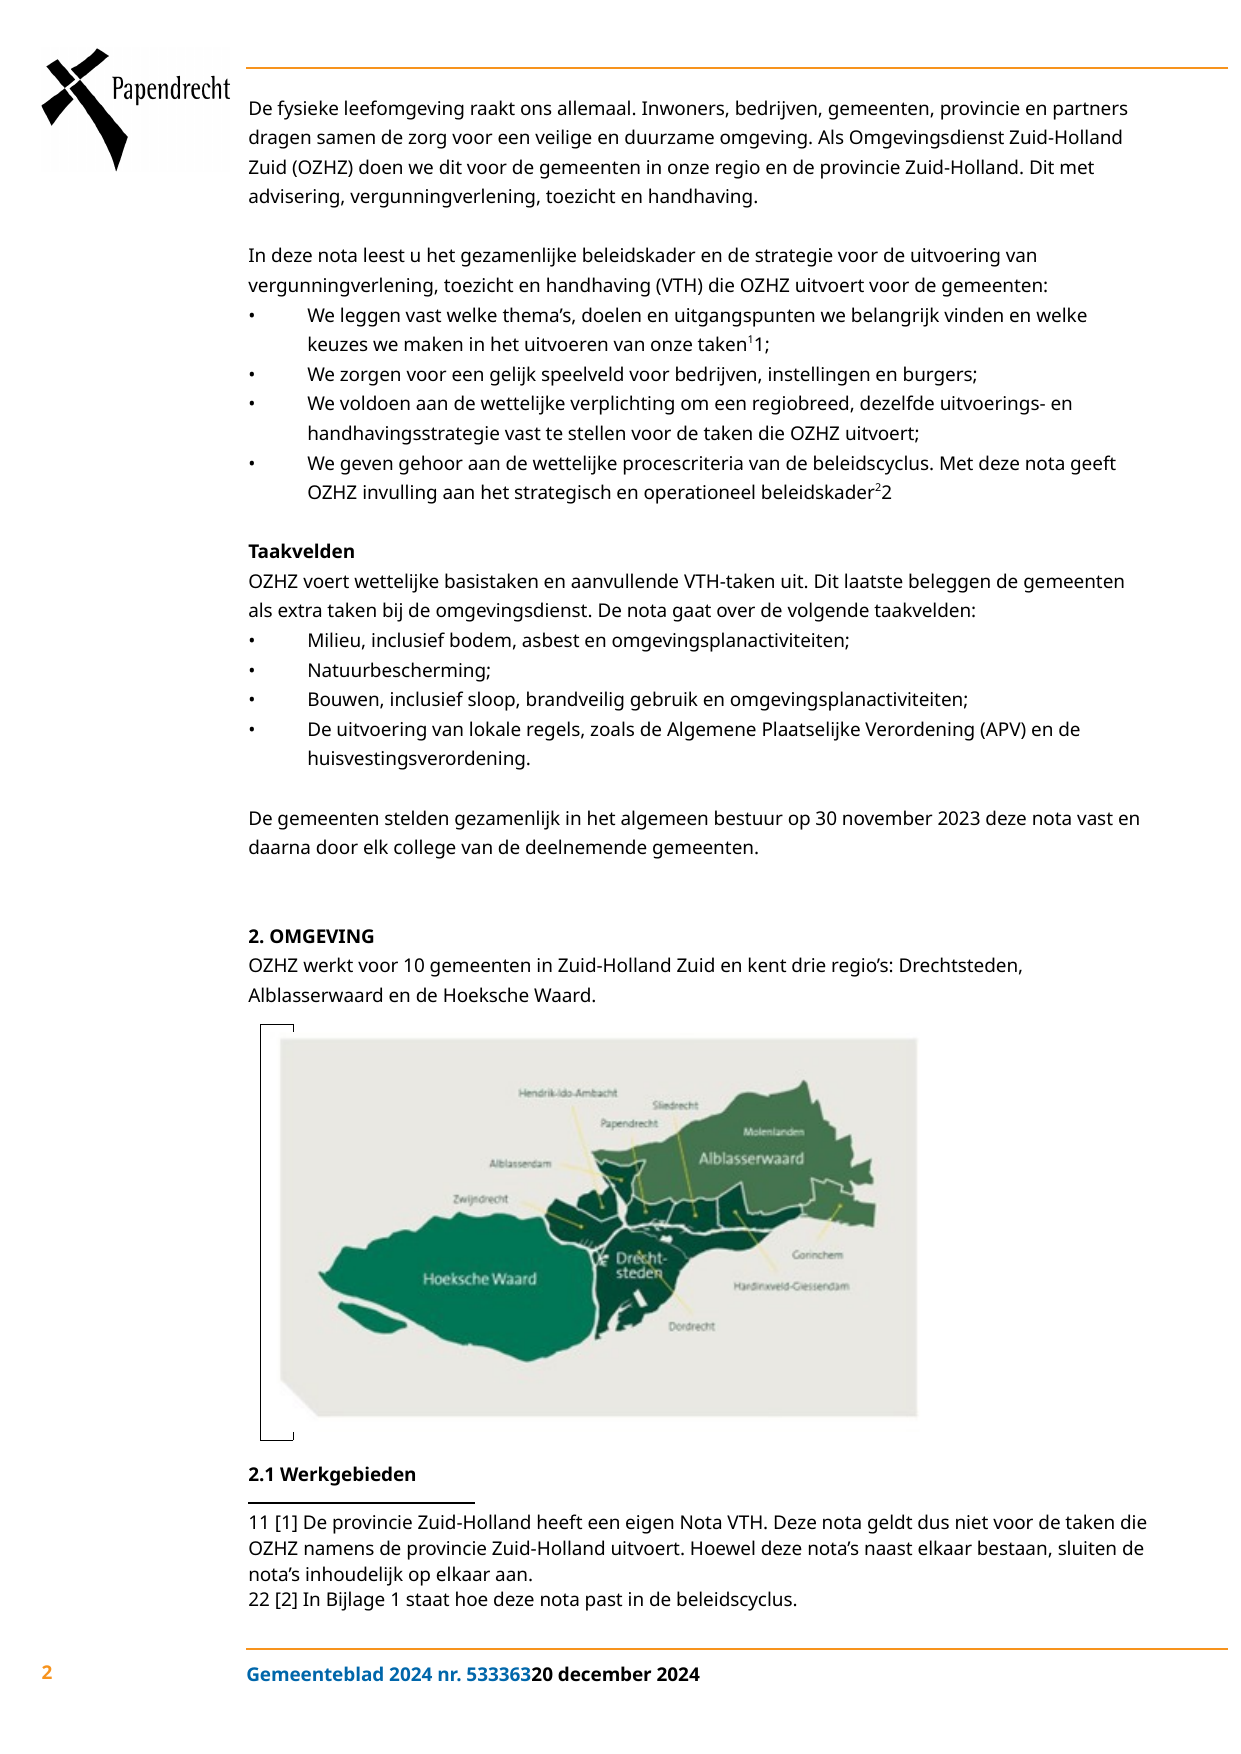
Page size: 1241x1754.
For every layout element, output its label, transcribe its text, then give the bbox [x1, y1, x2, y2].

list We voldoen aan de wettelijke verplichting om een regiobreed, dezelfde uitvoerings- en handhavingsstrategie vast te stellen voor de taken die OZHZ uitvoert; [248, 391, 1152, 446]
text De gemeenten stelden gezamenlijk in het algemeen bestuur op 30 november 2023 deze nota vast en daarna door elk college van de deelnemende gemeenten. [248, 805, 1152, 860]
list Milieu, inclusief bodem, asbest en omgevingsplanactiviteiten; [248, 627, 1152, 653]
list Natuurbescherming; [248, 657, 1152, 683]
picture [268, 1032, 927, 1432]
text 2. OMGEVING [248, 923, 1152, 949]
text In deze nota leest u het gezamenlijke beleidskader en de strategie voor de uitvoering van vergunningverlening, toezicht en handhaving (VTH) die OZHZ uitvoert voor de gemeenten: [248, 243, 1152, 298]
text De fysieke leefomgeving raakt ons allemaal. Inwoners, bedrijven, gemeenten, provincie en partners dragen samen de zorg voor een veilige en duurzame omgeving. Als Omgevingsdienst Zuid-Holland Zuid (OZHZ) doen we dit voor de gemeenten in onze regio en de provincie Zuid-Holland. Dit met advisering, vergunningverlening, toezicht en handhaving. [248, 95, 1152, 209]
text OZHZ voert wettelijke basistaken en aanvullende VTH-taken uit. Dit laatste beleggen de gemeenten als extra taken bij de omgevingsdienst. De nota gaat over de volgende taakvelden: [248, 568, 1152, 623]
list 2 [2] In Bijlage 1 staat hoe deze nota past in de beleidscyclus. [248, 1586, 1152, 1612]
list We leggen vast welke thema’s, doelen en uitgangspunten we belangrijk vinden en welke keuzes we maken in het uitvoeren van onze taken1; [248, 302, 1152, 357]
list De uitvoering van lokale regels, zoals de Algemene Plaatselijke Verordening (APV) en de huisvestingsverordening. [248, 716, 1152, 771]
text 2.1 Werkgebieden [248, 1462, 1152, 1487]
list 1 [1] De provincie Zuid-Holland heeft een eigen Nota VTH. Deze nota geldt dus niet voor de taken die OZHZ namens de provincie Zuid-Holland uitvoert. Hoewel deze nota’s naast elkaar bestaan, sluiten de nota’s inhoudelijk op elkaar aan. [248, 1509, 1152, 1586]
list We zorgen voor een gelijk speelveld voor bedrijven, instellingen en burgers; [248, 361, 1152, 387]
picture [41, 47, 231, 172]
list We geven gehoor aan de wettelijke procescriteria van de beleidscyclus. Met deze nota geeft OZHZ invulling aan het strategisch en operationeel beleidskader2 [248, 450, 1152, 505]
text Taakvelden [248, 538, 1152, 564]
text OZHZ werkt voor 10 gemeenten in Zuid-Holland Zuid en kent drie regio’s: Drechtsteden, Alblasserwaard en de Hoeksche Waard. [248, 953, 1152, 1008]
list Bouwen, inclusief sloop, brandveilig gebruik en omgevingsplanactiviteiten; [248, 686, 1152, 712]
